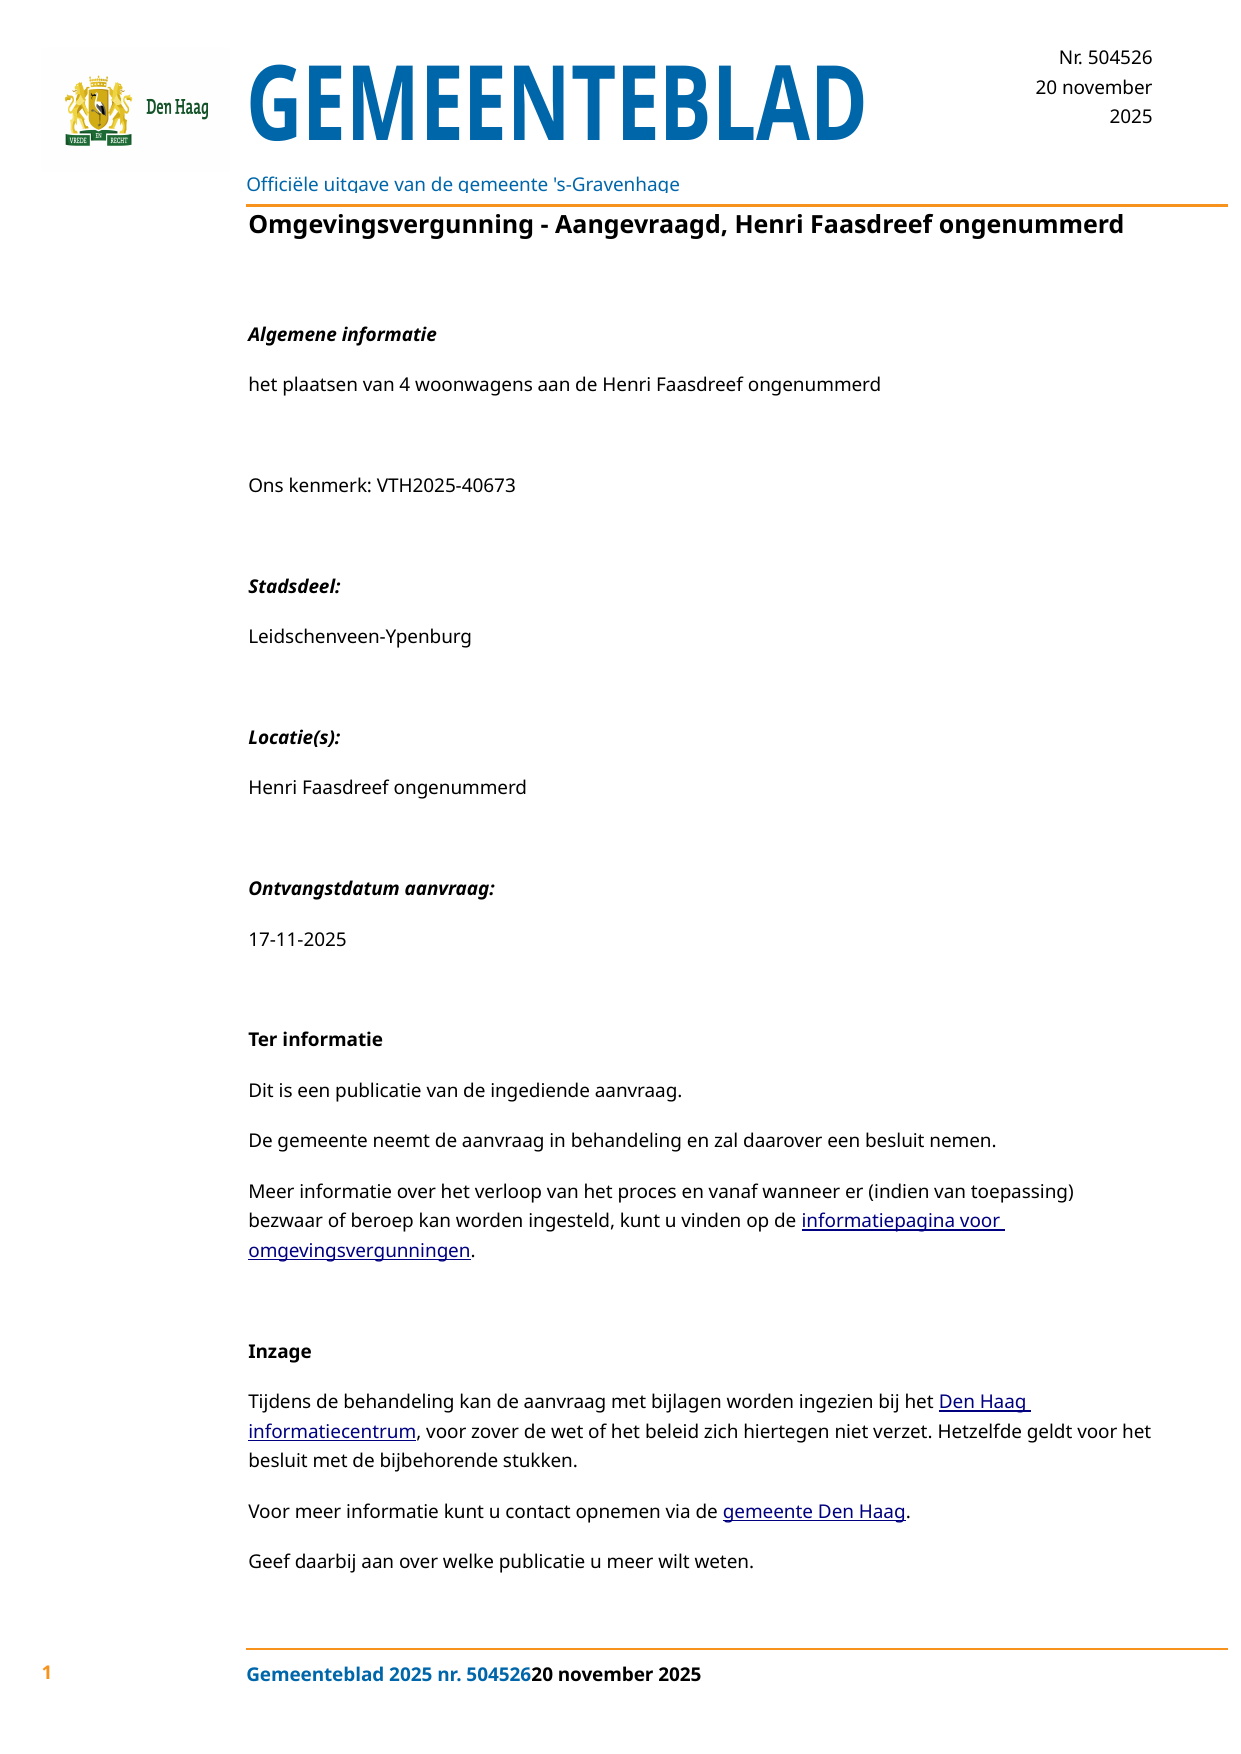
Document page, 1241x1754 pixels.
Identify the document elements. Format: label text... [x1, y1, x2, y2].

text Omgevingsvergunning - Aangevraagd, Henri Faasdreef ongenummerd [248, 207, 1152, 241]
text Meer informatie over het verloop van het proces en vanaf wanneer er (indien van toepassing) bezwaar of beroep kan worden ingesteld, kunt u vinden op de informatiepagina voor omgevingsvergunningen. [248, 1178, 1152, 1263]
text Henri Faasdreef ongenummerd [248, 774, 1152, 800]
text Locatie(s): [248, 724, 1152, 750]
text Geef daarbij aan over welke publicatie u meer wilt weten. [248, 1548, 1152, 1574]
text Tijdens de behandeling kan de aanvraag met bijlagen worden ingezien bij het Den Haag informatiecentrum, voor zover de wet of het beleid zich hiertegen niet verzet. Hetzelfde geldt voor het besluit met de bijbehorende stukken. [248, 1388, 1152, 1473]
text Inzage [248, 1338, 1152, 1363]
text Stadsdeel: [248, 573, 1152, 598]
text 17-11-2025 [248, 926, 1152, 951]
text Dit is een publicatie van de ingediende aanvraag. [248, 1077, 1152, 1103]
text Leidschenveen-Ypenburg [248, 623, 1152, 649]
text Ontvangstdatum aanvraag: [248, 875, 1152, 901]
picture [41, 47, 231, 172]
text Ter informatie [248, 1027, 1152, 1052]
text Algemene informatie [248, 321, 1152, 346]
text De gemeente neemt de aanvraag in behandeling en zal daarover een besluit nemen. [248, 1127, 1152, 1153]
text het plaatsen van 4 woonwagens aan de Henri Faasdreef ongenummerd [248, 371, 1152, 397]
text Voor meer informatie kunt u contact opnemen via de gemeente Den Haag. [248, 1498, 1152, 1523]
text Ons kenmerk: VTH2025-40673 [248, 472, 1152, 498]
